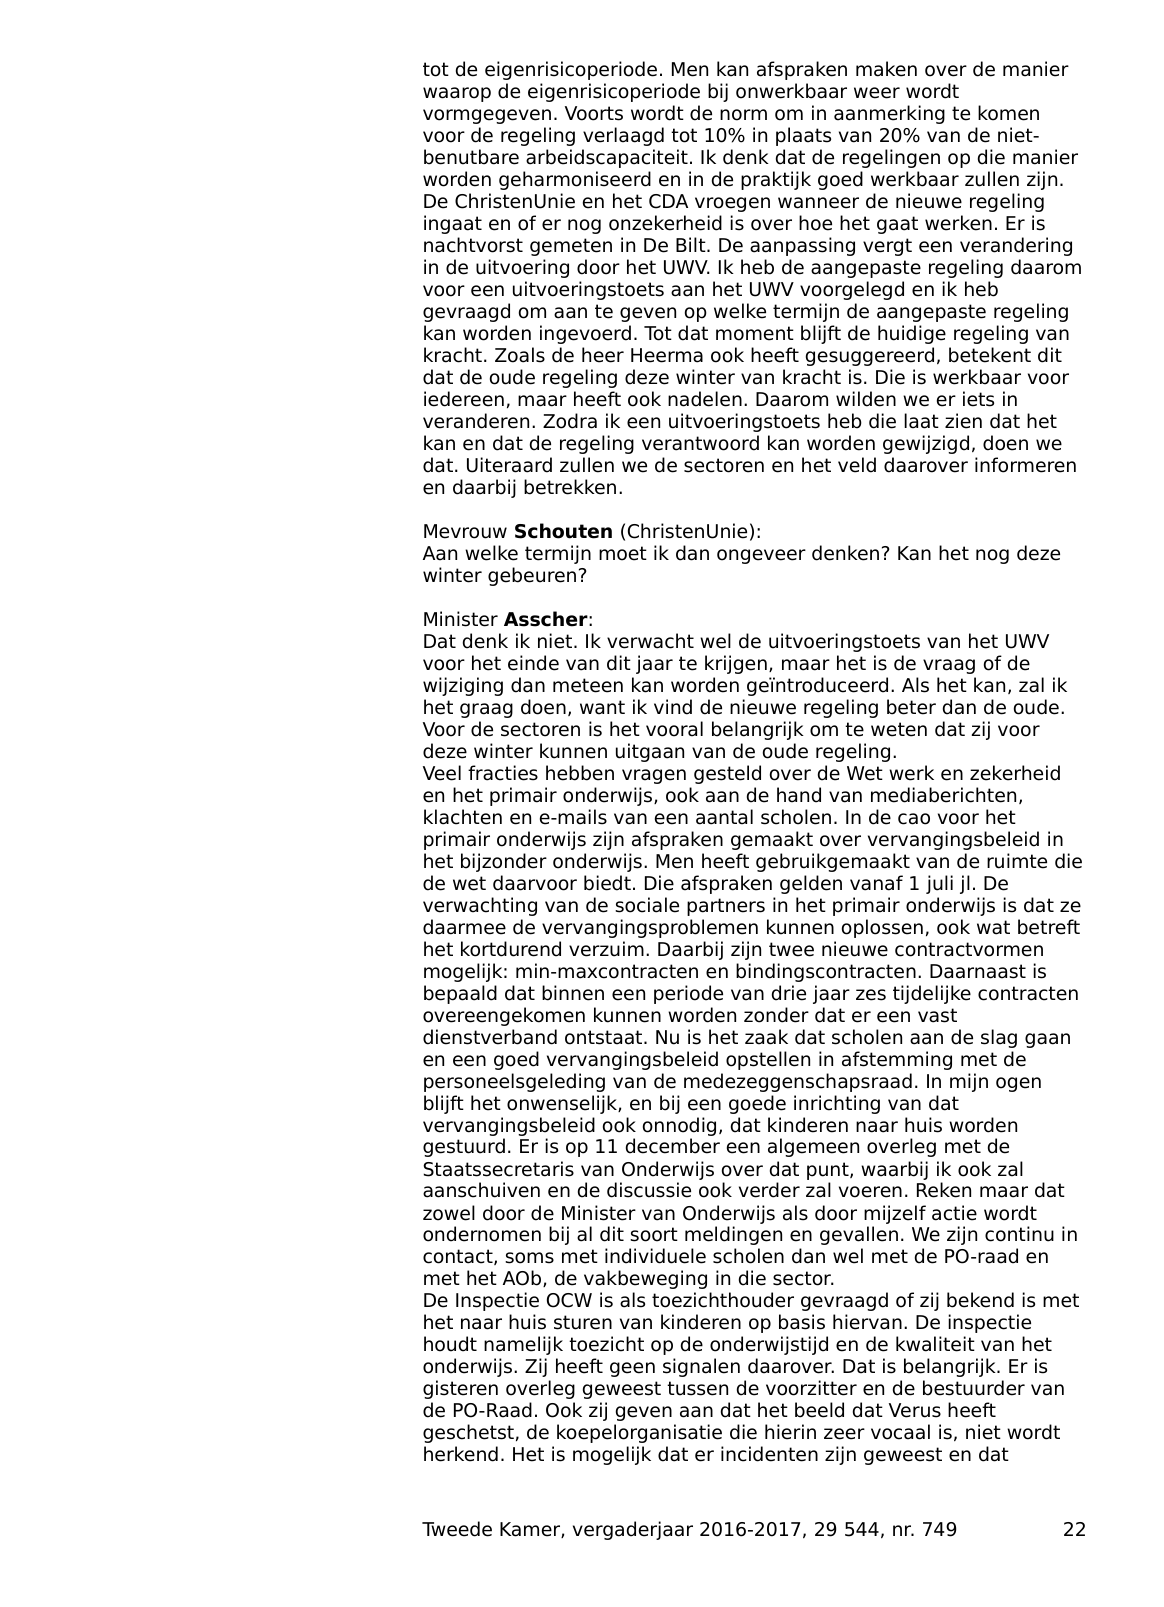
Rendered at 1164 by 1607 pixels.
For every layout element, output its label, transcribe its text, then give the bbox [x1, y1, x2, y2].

text tot de eigenrisicoperiode. Men kan afspraken maken over de manier waarop de eigenrisicoperiode bij onwerkbaar weer wordt vormgegeven. Voorts wordt de norm om in aanmerking te komen voor de regeling verlaagd tot 10% in plaats van 20% van de niet-benutbare arbeidscapaciteit. Ik denk dat de regelingen op die manier worden geharmoniseerd en in de praktijk goed werkbaar zullen zijn. [422, 59, 1087, 191]
text Mevrouw Schouten (ChristenUnie): [422, 521, 1087, 543]
text Dat denk ik niet. Ik verwacht wel de uitvoeringstoets van het UWV voor het einde van dit jaar te krijgen, maar het is de vraag of de wijziging dan meteen kan worden geïntroduceerd. Als het kan, zal ik het graag doen, want ik vind de nieuwe regeling beter dan de oude. Voor de sectoren is het vooral belangrijk om te weten dat zij voor deze winter kunnen uitgaan van de oude regeling. [422, 631, 1087, 763]
text De ChristenUnie en het CDA vroegen wanneer de nieuwe regeling ingaat en of er nog onzekerheid is over hoe het gaat werken. Er is nachtvorst gemeten in De Bilt. De aanpassing vergt een verandering in de uitvoering door het UWV. Ik heb de aangepaste regeling daarom voor een uitvoeringstoets aan het UWV voorgelegd en ik heb gevraagd om aan te geven op welke termijn de aangepaste regeling kan worden ingevoerd. Tot dat moment blijft de huidige regeling van kracht. Zoals de heer Heerma ook heeft gesuggereerd, betekent dit dat de oude regeling deze winter van kracht is. Die is werkbaar voor iedereen, maar heeft ook nadelen. Daarom wilden we er iets in veranderen. Zodra ik een uitvoeringstoets heb die laat zien dat het kan en dat de regeling verantwoord kan worden gewijzigd, doen we dat. Uiteraard zullen we de sectoren en het veld daarover informeren en daarbij betrekken. [422, 191, 1087, 499]
text Veel fracties hebben vragen gesteld over de Wet werk en zekerheid en het primair onderwijs, ook aan de hand van mediaberichten, klachten en e-mails van een aantal scholen. In de cao voor het primair onderwijs zijn afspraken gemaakt over vervangingsbeleid in het bijzonder onderwijs. Men heeft gebruikgemaakt van de ruimte die de wet daarvoor biedt. Die afspraken gelden vanaf 1 juli jl. De verwachting van de sociale partners in het primair onderwijs is dat ze daarmee de vervangingsproblemen kunnen oplossen, ook wat betreft het kortdurend verzuim. Daarbij zijn twee nieuwe contractvormen mogelijk: min-maxcontracten en bindingscontracten. Daarnaast is bepaald dat binnen een periode van drie jaar zes tijdelijke contracten overeengekomen kunnen worden zonder dat er een vast dienstverband ontstaat. Nu is het zaak dat scholen aan de slag gaan en een goed vervangingsbeleid opstellen in afstemming met de personeelsgeleding van de medezeggenschapsraad. In mijn ogen blijft het onwenselijk, en bij een goede inrichting van dat vervangingsbeleid ook onnodig, dat kinderen naar huis worden gestuurd. Er is op 11 december een algemeen overleg met de Staatssecretaris van Onderwijs over dat punt, waarbij ik ook zal aanschuiven en de discussie ook verder zal voeren. Reken maar dat zowel door de Minister van Onderwijs als door mijzelf actie wordt ondernomen bij al dit soort meldingen en gevallen. We zijn continu in contact, soms met individuele scholen dan wel met de PO-raad en met het AOb, de vakbeweging in die sector. [422, 763, 1087, 1290]
text Minister Asscher: [422, 609, 1087, 631]
text De Inspectie OCW is als toezichthouder gevraagd of zij bekend is met het naar huis sturen van kinderen op basis hiervan. De inspectie houdt namelijk toezicht op de onderwijstijd en de kwaliteit van het onderwijs. Zij heeft geen signalen daarover. Dat is belangrijk. Er is gisteren overleg geweest tussen de voorzitter en de bestuurder van de PO-Raad. Ook zij geven aan dat het beeld dat Verus heeft geschetst, de koepelorganisatie die hierin zeer vocaal is, niet wordt herkend. Het is mogelijk dat er incidenten zijn geweest en dat [422, 1290, 1087, 1466]
text Aan welke termijn moet ik dan ongeveer denken? Kan het nog deze winter gebeuren? [422, 543, 1087, 587]
